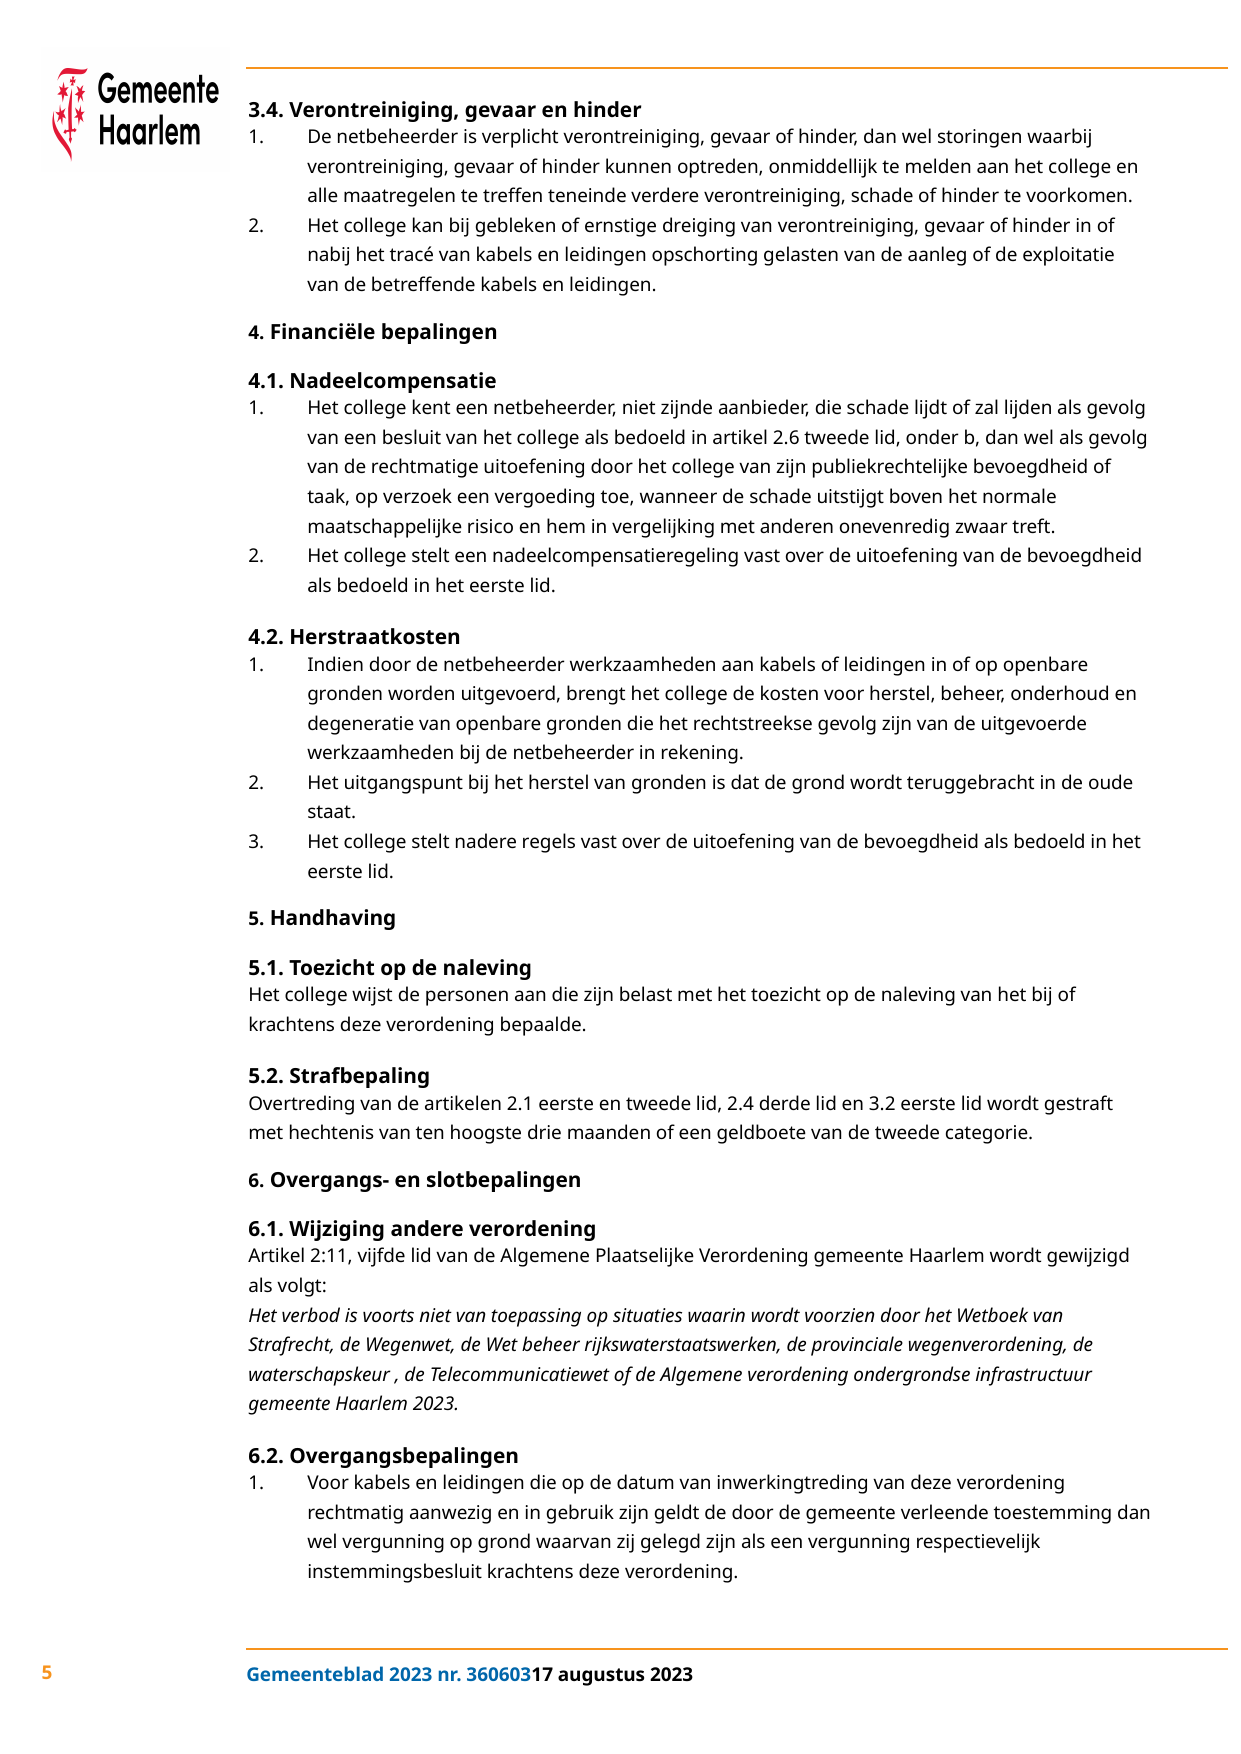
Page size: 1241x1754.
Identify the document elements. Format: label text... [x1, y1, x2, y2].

list Het college stelt nadere regels vast over de uitoefening van de bevoegdheid als bedoeld in het eerste lid. [248, 828, 1152, 884]
text Het college wijst de personen aan die zijn belast met het toezicht op de naleving van het bij of krachtens deze verordening bepaalde. [248, 981, 1152, 1037]
text 6. Overgangs- en slotbepalingen [248, 1165, 1152, 1193]
list Het uitgangspunt bij het herstel van gronden is dat de grond wordt teruggebracht in de oude staat. [248, 769, 1152, 824]
text 4.2. Herstraatkosten [248, 622, 1152, 651]
list Indien door de netbeheerder werkzaamheden aan kabels of leidingen in of op openbare gronden worden uitgevoerd, brengt het college de kosten voor herstel, beheer, onderhoud en degeneratie van openbare gronden die het rechtstreekse gevolg zijn van de uitgevoerde werkzaamheden bij de netbeheerder in rekening. [248, 651, 1152, 765]
list De netbeheerder is verplicht verontreiniging, gevaar of hinder, dan wel storingen waarbij verontreiniging, gevaar of hinder kunnen optreden, onmiddellijk te melden aan het college en alle maatregelen te treffen teneinde verdere verontreiniging, schade of hinder te voorkomen. [248, 123, 1152, 208]
text Artikel 2:11, vijfde lid van de Algemene Plaatselijke Verordening gemeente Haarlem wordt gewijzigd als volgt: [248, 1243, 1152, 1298]
text Het verbod is voorts niet van toepassing op situaties waarin wordt voorzien door het Wetboek van Strafrecht, de Wegenwet, de Wet beheer rijkswaterstaatswerken, de provinciale wegenverordening, de waterschapskeur , de Telecommunicatiewet of de Algemene verordening ondergrondse infrastructuur gemeente Haarlem 2023. [248, 1302, 1152, 1416]
list Het college stelt een nadeelcompensatieregeling vast over de uitoefening van de bevoegdheid als bedoeld in het eerste lid. [248, 542, 1152, 598]
text 4. Financiële bepalingen [248, 317, 1152, 345]
text 4.1. Nadeelcompensatie [248, 366, 1152, 394]
text 5.1. Toezicht op de naleving [248, 953, 1152, 981]
list Het college kent een netbeheerder, niet zijnde aanbieder, die schade lijdt of zal lijden als gevolg van een besluit van het college als bedoeld in artikel 2.6 tweede lid, onder b, dan wel als gevolg van de rechtmatige uitoefening door het college van zijn publiekrechtelijke bevoegdheid of taak, op verzoek een vergoeding toe, wanneer de schade uitstijgt boven het normale maatschappelijke risico en hem in vergelijking met anderen onevenredig zwaar treft. [248, 394, 1152, 538]
list Het college kan bij gebleken of ernstige dreiging van verontreiniging, gevaar of hinder in of nabij het tracé van kabels en leidingen opschorting gelasten van de aanleg of de exploitatie van de betreffende kabels en leidingen. [248, 212, 1152, 297]
text 5.2. Strafbepaling [248, 1061, 1152, 1090]
picture [41, 47, 231, 172]
text Overtreding van de artikelen 2.1 eerste en tweede lid, 2.4 derde lid en 3.2 eerste lid wordt gestraft met hechtenis van ten hoogste drie maanden of een geldboete van de tweede categorie. [248, 1090, 1152, 1145]
list Voor kabels en leidingen die op de datum van inwerkingtreding van deze verordening rechtmatig aanwezig en in gebruik zijn geldt de door de gemeente verleende toestemming dan wel vergunning op grond waarvan zij gelegd zijn als een vergunning respectievelijk instemmingsbesluit krachtens deze verordening. [248, 1469, 1152, 1584]
text 3.4. Verontreiniging, gevaar en hinder [248, 95, 1152, 123]
text 5. Handhaving [248, 903, 1152, 932]
text 6.1. Wijziging andere verordening [248, 1214, 1152, 1243]
text 6.2. Overgangsbepalingen [248, 1441, 1152, 1469]
